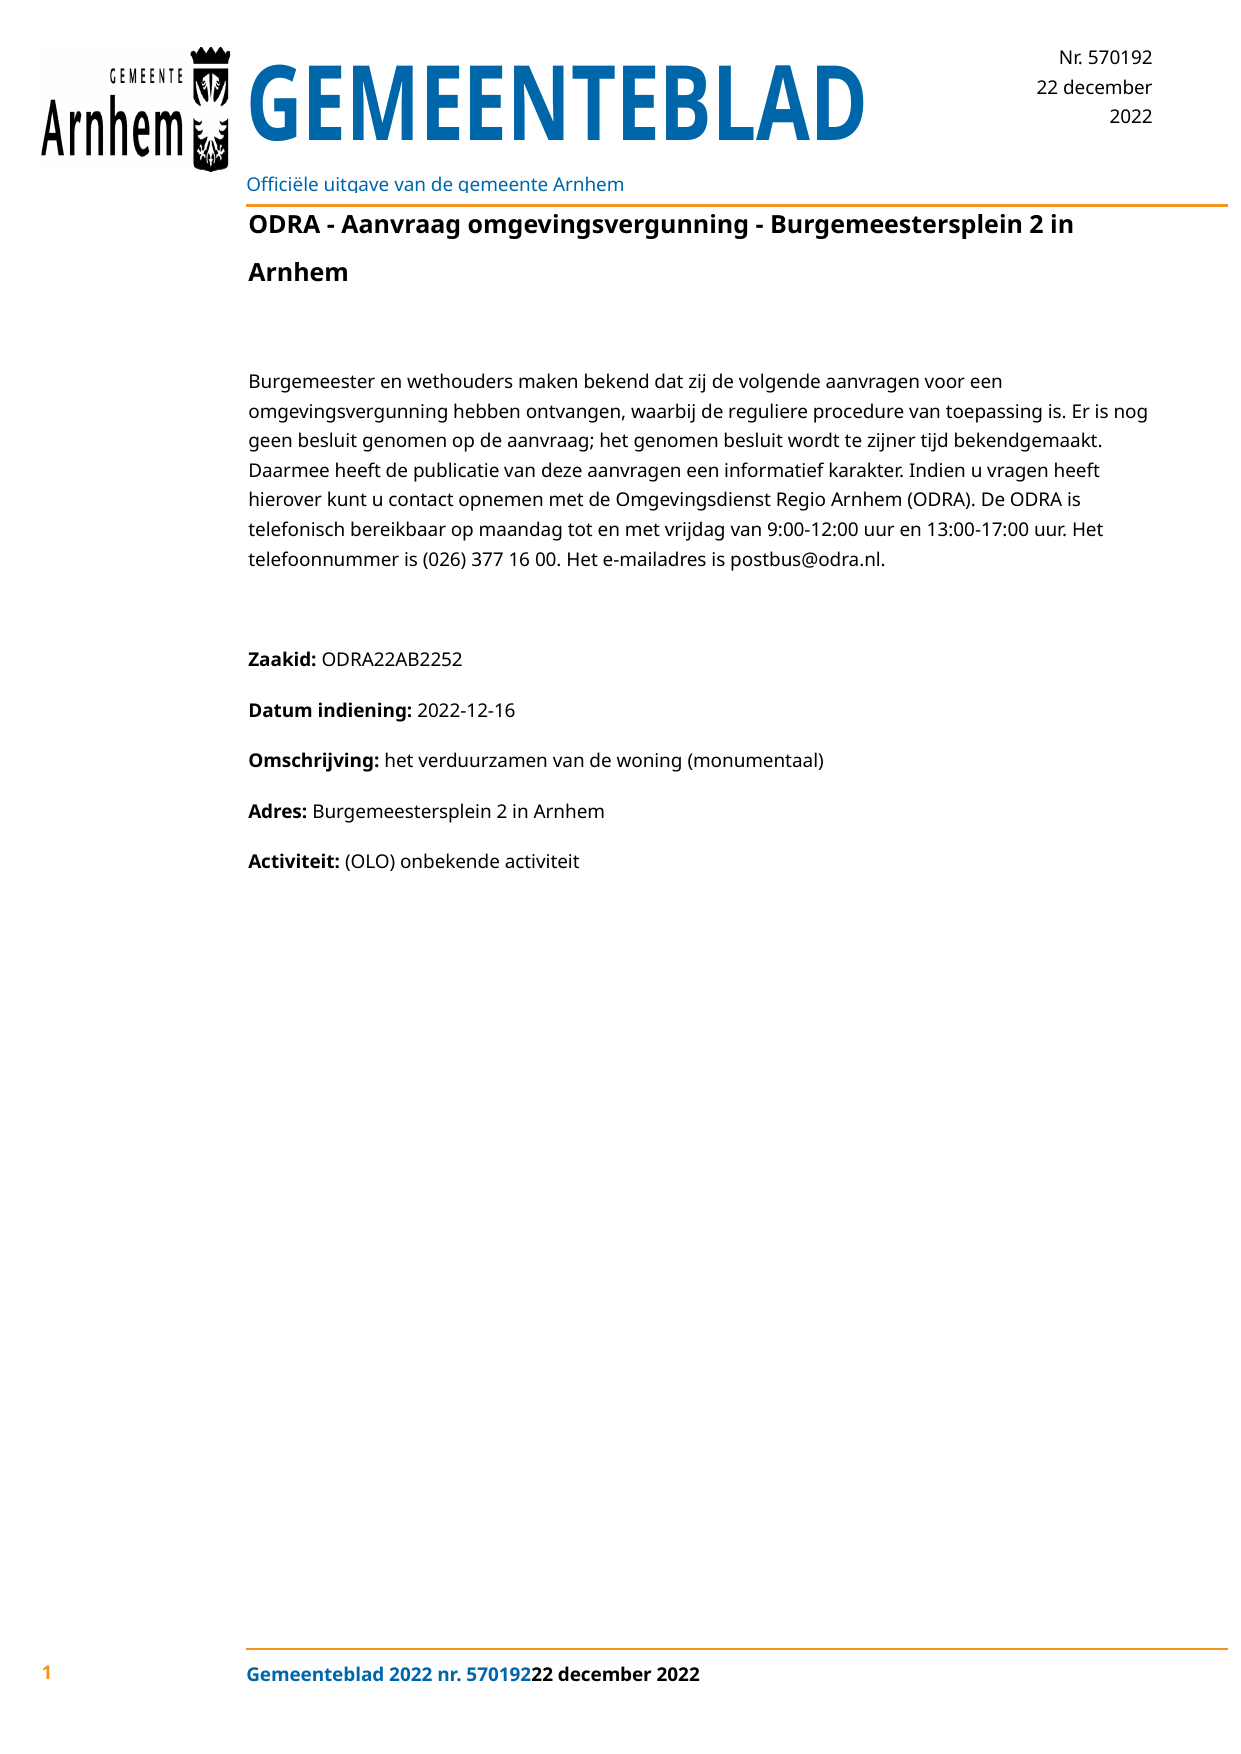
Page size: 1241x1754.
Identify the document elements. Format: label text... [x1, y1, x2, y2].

text ODRA - Aanvraag omgevingsvergunning - Burgemeestersplein 2 in Arnhem [248, 207, 1152, 288]
text Burgemeester en wethouders maken bekend dat zij de volgende aanvragen voor een omgevingsvergunning hebben ontvangen, waarbij de reguliere procedure van toepassing is. Er is nog geen besluit genomen op de aanvraag; het genomen besluit wordt te zijner tijd bekendgemaakt. Daarmee heeft de publicatie van deze aanvragen een informatief karakter. Indien u vragen heeft hierover kunt u contact opnemen met de Omgevingsdienst Regio Arnhem (ODRA). De ODRA is telefonisch bereikbaar op maandag tot en met vrijdag van 9:00-12:00 uur en 13:00-17:00 uur. Het telefoonnummer is (026) 377 16 00. Het e-mailadres is postbus@odra.nl. [248, 368, 1152, 572]
text Omschrijving: het verduurzamen van de woning (monumentaal) [248, 747, 1152, 773]
text Adres: Burgemeestersplein 2 in Arnhem [248, 798, 1152, 824]
text Activiteit: (OLO) onbekende activiteit [248, 848, 1152, 874]
picture [41, 47, 231, 172]
text Zaakid: ODRA22AB2252 [248, 647, 1152, 672]
text Datum indiening: 2022-12-16 [248, 697, 1152, 723]
